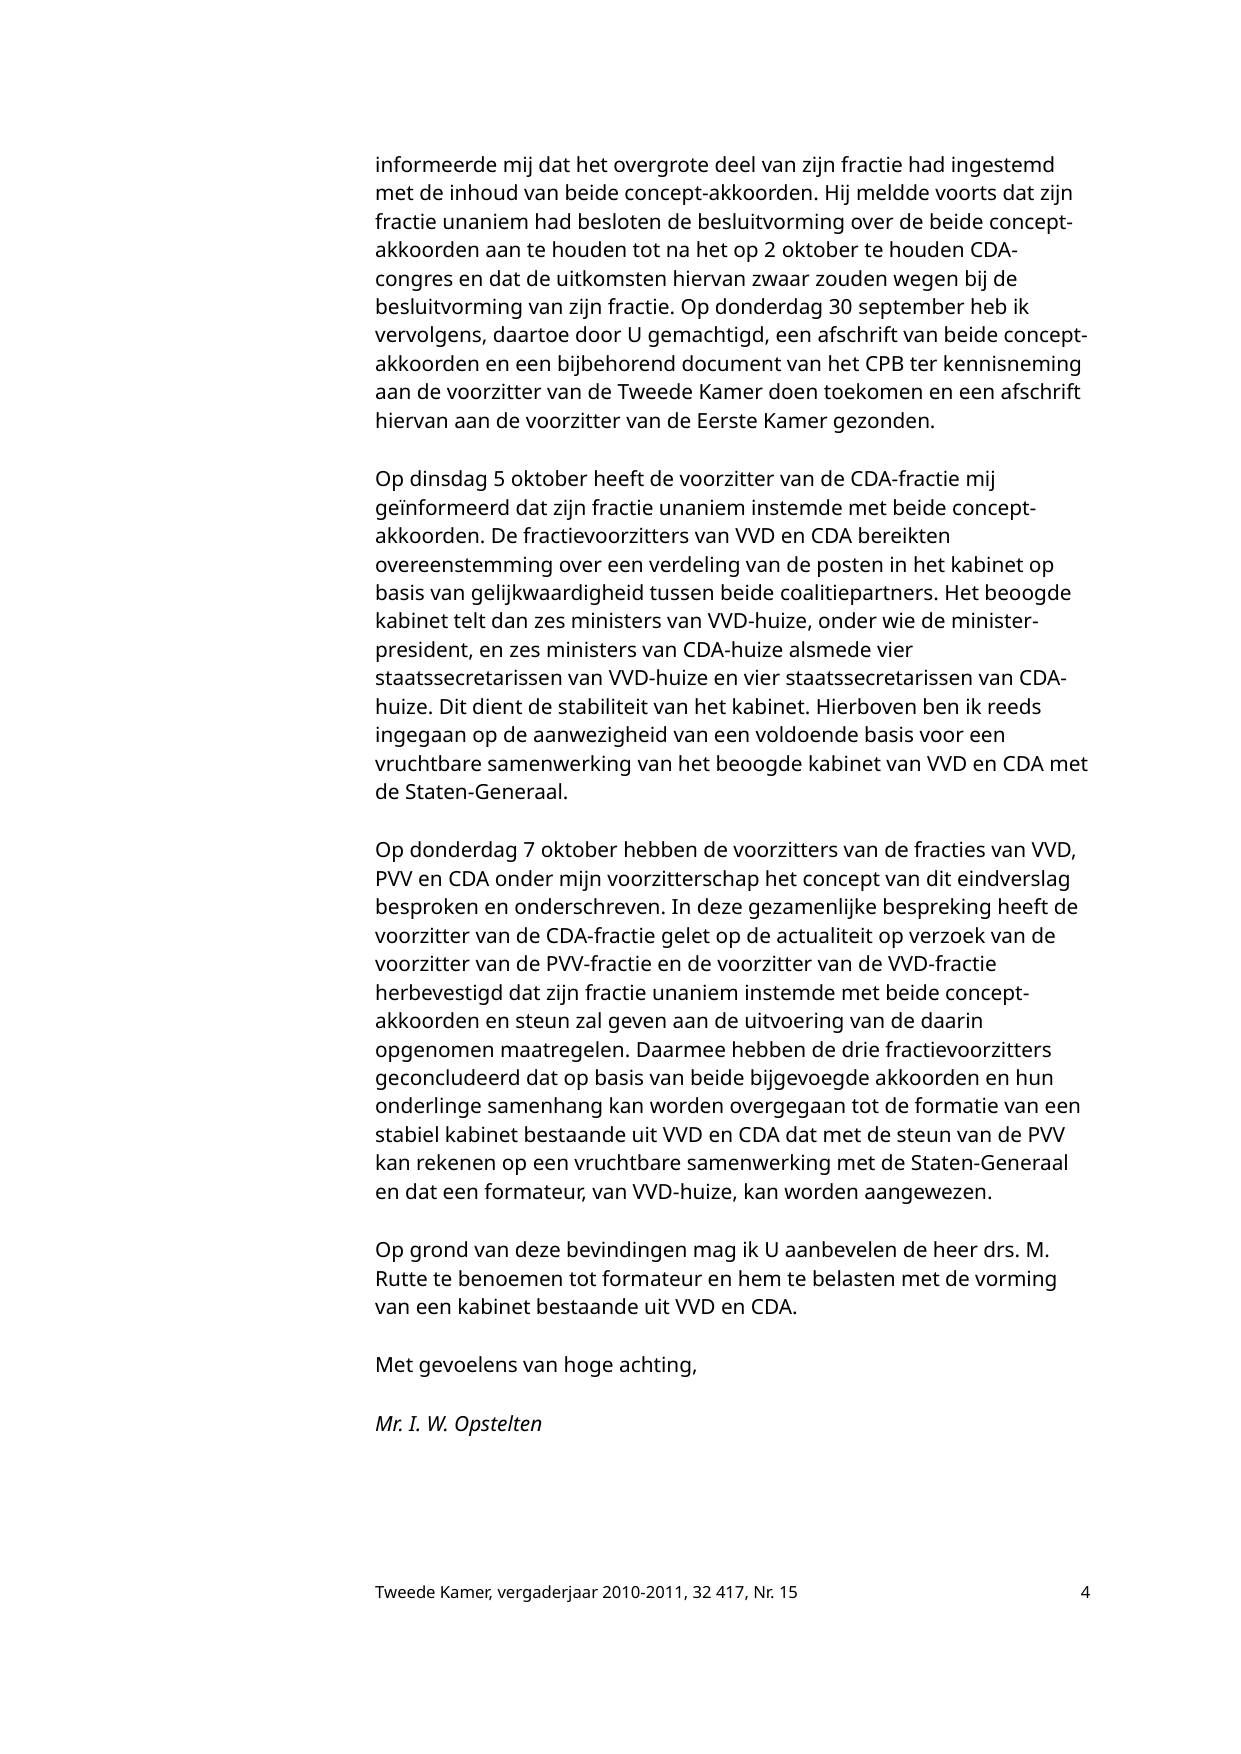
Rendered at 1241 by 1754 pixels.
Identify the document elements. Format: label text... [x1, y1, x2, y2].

text Op donderdag 7 oktober hebben de voorzitters van de fracties van VVD, PVV en CDA onder mijn voorzitterschap het concept van dit eindverslag besproken en onderschreven. In deze gezamenlijke bespreking heeft de voorzitter van de CDA-fractie gelet op de actualiteit op verzoek van de voorzitter van de PVV-fractie en de voorzitter van de VVD-fractie herbevestigd dat zijn fractie unaniem instemde met beide concept-akkoorden en steun zal geven aan de uitvoering van de daarin opgenomen maatregelen. Daarmee hebben de drie fractievoorzitters geconcludeerd dat op basis van beide bijgevoegde akkoorden en hun onderlinge samenhang kan worden overgegaan tot de formatie van een stabiel kabinet bestaande uit VVD en CDA dat met de steun van de PVV kan rekenen op een vruchtbare samenwerking met de Staten-Generaal en dat een formateur, van VVD-huize, kan worden aangewezen. [375, 836, 1090, 1205]
text Mr. I. W. Opstelten [375, 1409, 1090, 1437]
text Op dinsdag 5 oktober heeft de voorzitter van de CDA-fractie mij geïnformeerd dat zijn fractie unaniem instemde met beide concept-akkoorden. De fractievoorzitters van VVD en CDA bereikten overeenstemming over een verdeling van de posten in het kabinet op basis van gelijkwaardigheid tussen beide coalitiepartners. Het beoogde kabinet telt dan zes ministers van VVD-huize, onder wie de minister-president, en zes ministers van CDA-huize alsmede vier staatssecretarissen van VVD-huize en vier staatssecretarissen van CDA-huize. Dit dient de stabiliteit van het kabinet. Hierboven ben ik reeds ingegaan op de aanwezigheid van een voldoende basis voor een vruchtbare samenwerking van het beoogde kabinet van VVD en CDA met de Staten-Generaal. [375, 464, 1090, 806]
text Met gevoelens van hoge achting, [375, 1351, 1090, 1379]
text Op grond van deze bevindingen mag ik U aanbevelen de heer drs. M. Rutte te benoemen tot formateur en hem te belasten met de vorming van een kabinet bestaande uit VVD en CDA. [375, 1235, 1090, 1321]
text informeerde mij dat het overgrote deel van zijn fractie had ingestemd met de inhoud van beide concept-akkoorden. Hij meldde voorts dat zijn fractie unaniem had besloten de besluitvorming over de beide concept-akkoorden aan te houden tot na het op 2 oktober te houden CDA-congres en dat de uitkomsten hiervan zwaar zouden wegen bij de besluitvorming van zijn fractie. Op donderdag 30 september heb ik vervolgens, daartoe door U gemachtigd, een afschrift van beide concept-akkoorden en een bijbehorend document van het CPB ter kennisneming aan de voorzitter van de Tweede Kamer doen toekomen en een afschrift hiervan aan de voorzitter van de Eerste Kamer gezonden. [375, 150, 1090, 434]
